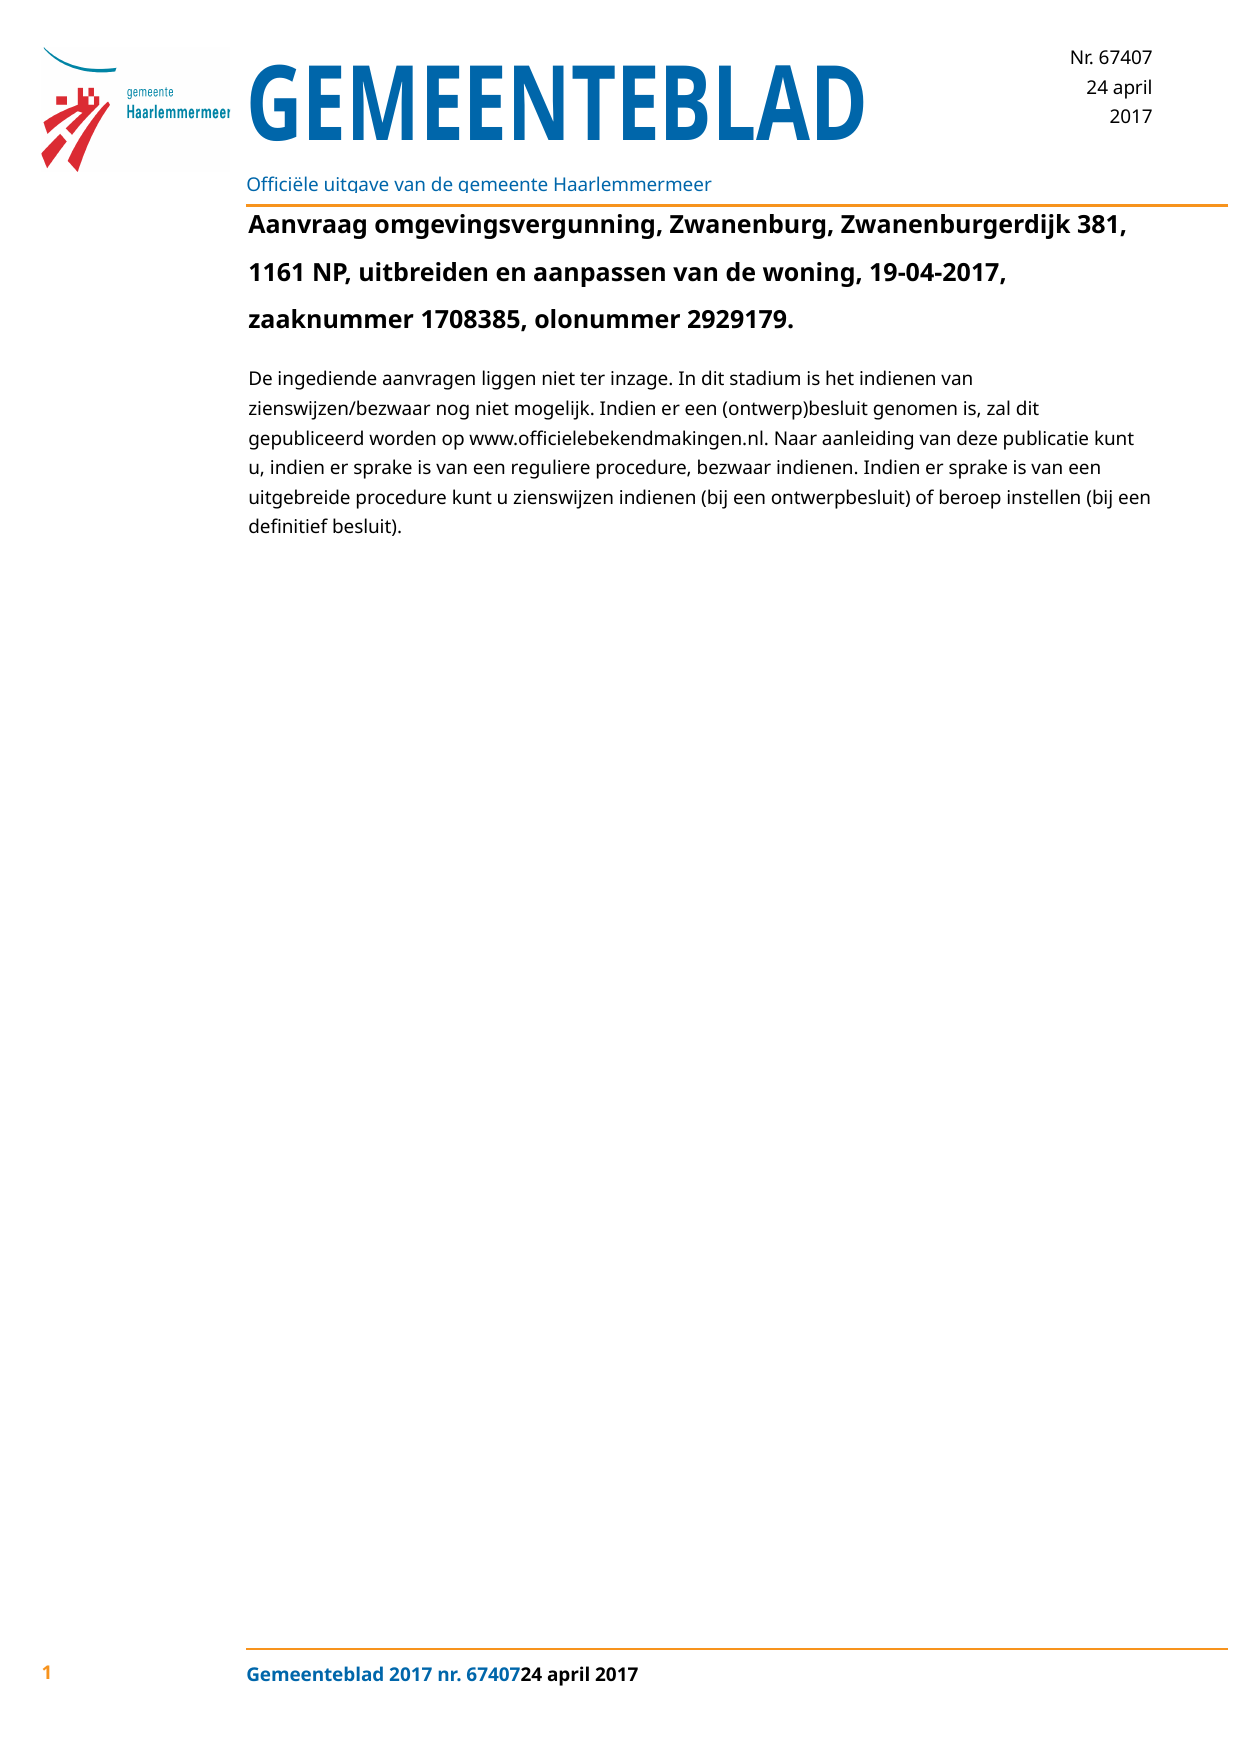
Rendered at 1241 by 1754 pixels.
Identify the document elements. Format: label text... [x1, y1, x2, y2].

text Aanvraag omgevingsvergunning, Zwanenburg, Zwanenburgerdijk 381, 1161 NP, uitbreiden en aanpassen van de woning, 19-04-2017, zaaknummer 1708385, olonummer 2929179. [248, 207, 1152, 336]
text De ingediende aanvragen liggen niet ter inzage. In dit stadium is het indienen van zienswijzen/bezwaar nog niet mogelijk. Indien er een (ontwerp)besluit genomen is, zal dit gepubliceerd worden op www.officielebekendmakingen.nl. Naar aanleiding van deze publicatie kunt u, indien er sprake is van een reguliere procedure, bezwaar indienen. Indien er sprake is van een uitgebreide procedure kunt u zienswijzen indienen (bij een ontwerpbesluit) of beroep instellen (bij een definitief besluit). [248, 366, 1152, 539]
picture [41, 47, 231, 172]
